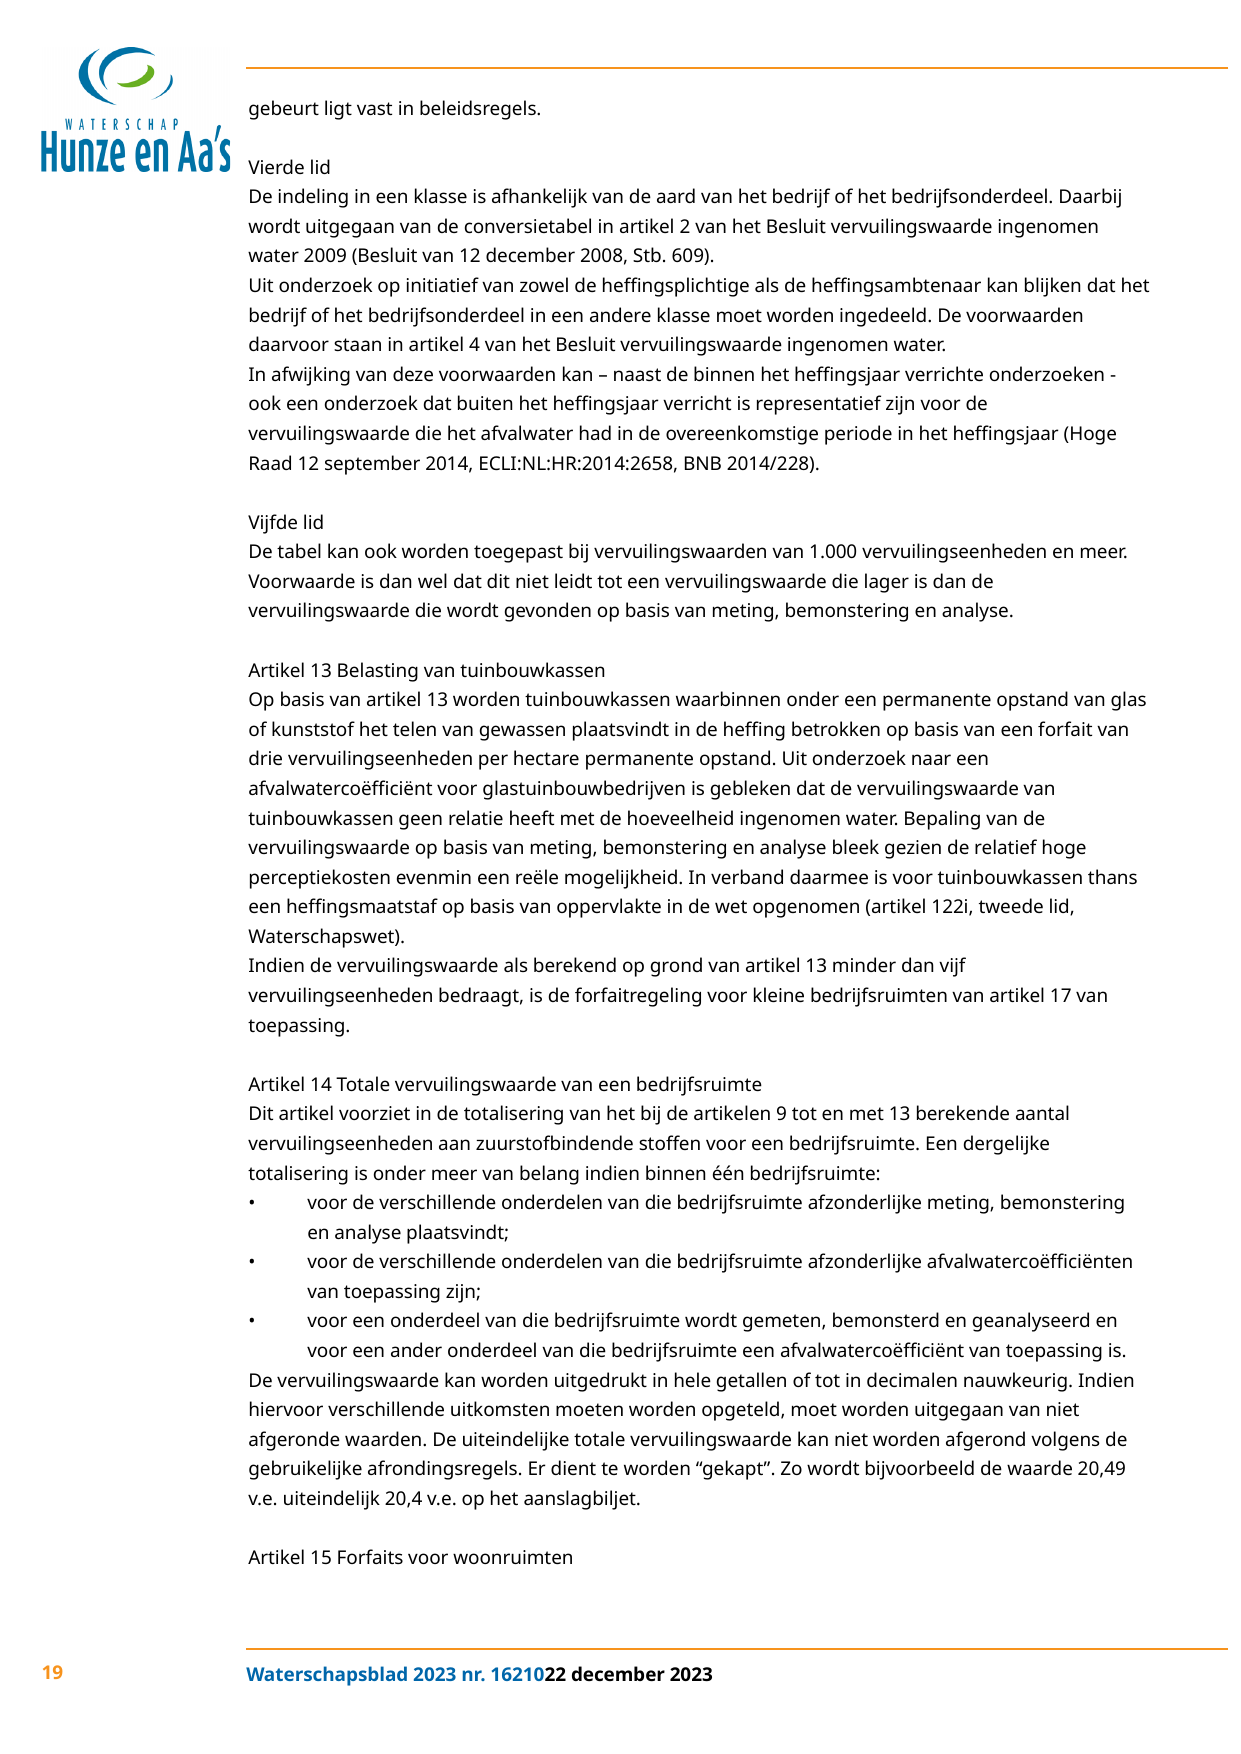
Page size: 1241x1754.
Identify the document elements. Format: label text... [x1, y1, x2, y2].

list voor de verschillende onderdelen van die bedrijfsruimte afzonderlijke meting, bemonstering en analyse plaatsvindt; [248, 1189, 1152, 1245]
text Indien de vervuilingswaarde als berekend op grond van artikel 13 minder dan vijf vervuilingseenheden bedraagt, is de forfaitregeling voor kleine bedrijfsruimten van artikel 17 van toepassing. [248, 953, 1152, 1038]
picture [47, 154, 51, 172]
text Dit artikel voorziet in de totalisering van het bij de artikelen 9 tot en met 13 berekende aantal vervuilingseenheden aan zuurstofbindende stoffen voor een bedrijfsruimte. Een dergelijke totalisering is onder meer van belang indien binnen één bedrijfsruimte: [248, 1101, 1152, 1186]
picture [183, 163, 191, 172]
text De vervuilingswaarde kan worden uitgedrukt in hele getallen of tot in decimalen nauwkeurig. Indien hiervoor verschillende uitkomsten moeten worden opgeteld, moet worden uitgegaan van niet afgeronde waarden. De uiteindelijke totale vervuilingswaarde kan niet worden afgerond volgens de gebruikelijke afrondingsregels. Er dient te worden “gekapt”. Zo wordt bijvoorbeeld de waarde 20,49 v.e. uiteindelijk 20,4 v.e. op het aanslagbiljet. [248, 1367, 1152, 1511]
text De tabel kan ook worden toegepast bij vervuilingswaarden van 1.000 vervuilingseenheden en meer. Voorwaarde is dan wel dat dit niet leidt tot een vervuilingswaarde die lager is dan de vervuilingswaarde die wordt gevonden op basis van meting, bemonstering en analyse. [248, 538, 1152, 623]
text Artikel 14 Totale vervuilingswaarde van een bedrijfsruimte [248, 1071, 1152, 1097]
picture [41, 47, 231, 172]
list voor een onderdeel van die bedrijfsruimte wordt gemeten, bemonsterd en geanalyseerd en voor een ander onderdeel van die bedrijfsruimte een afvalwatercoëfficiënt van toepassing is. [248, 1308, 1152, 1363]
text Uit onderzoek op initiatief van zowel de heffingsplichtige als de heffingsambtenaar kan blijken dat het bedrijf of het bedrijfsonderdeel in een andere klasse moet worden ingedeeld. De voorwaarden daarvoor staan in artikel 4 van het Besluit vervuilingswaarde ingenomen water. [248, 272, 1152, 357]
list voor de verschillende onderdelen van die bedrijfsruimte afzonderlijke afvalwatercoëfficiënten van toepassing zijn; [248, 1248, 1152, 1304]
text De indeling in een klasse is afhankelijk van de aard van het bedrijf of het bedrijfsonderdeel. Daarbij wordt uitgegaan van de conversietabel in artikel 2 van het Besluit vervuilingswaarde ingenomen water 2009 (Besluit van 12 december 2008, Stb. 609). [248, 183, 1152, 268]
picture [226, 145, 231, 156]
text Vierde lid [248, 154, 1152, 180]
text gebeurt ligt vast in beleidsregels. [248, 95, 1152, 121]
text In afwijking van deze voorwaarden kan – naast de binnen het heffingsjaar verrichte onderzoeken - ook een onderzoek dat buiten het heffingsjaar verricht is representatief zijn voor de vervuilingswaarde die het afvalwater had in de overeenkomstige periode in het heffingsjaar (Hoge Raad 12 september 2014, ECLI:NL:HR:2014:2658, BNB 2014/228). [248, 361, 1152, 476]
text Artikel 15 Forfaits voor woonruimten [248, 1544, 1152, 1570]
text Artikel 13 Belasting van tuinbouwkassen [248, 657, 1152, 683]
text Vijfde lid [248, 509, 1152, 535]
text Op basis van artikel 13 worden tuinbouwkassen waarbinnen onder een permanente opstand van glas of kunststof het telen van gewassen plaatsvindt in de heffing betrokken op basis van een forfait van drie vervuilingseenheden per hectare permanente opstand. Uit onderzoek naar een afvalwatercoëfficiënt voor glastuinbouwbedrijven is gebleken dat de vervuilingswaarde van tuinbouwkassen geen relatie heeft met de hoeveelheid ingenomen water. Bepaling van de vervuilingswaarde op basis van meting, bemonstering en analyse bleek gezien de relatief hoge perceptiekosten evenmin een reële mogelijkheid. In verband daarmee is voor tuinbouwkassen thans een heffingsmaatstaf op basis van oppervlakte in de wet opgenomen (artikel 122i, tweede lid, Waterschapswet). [248, 686, 1152, 949]
